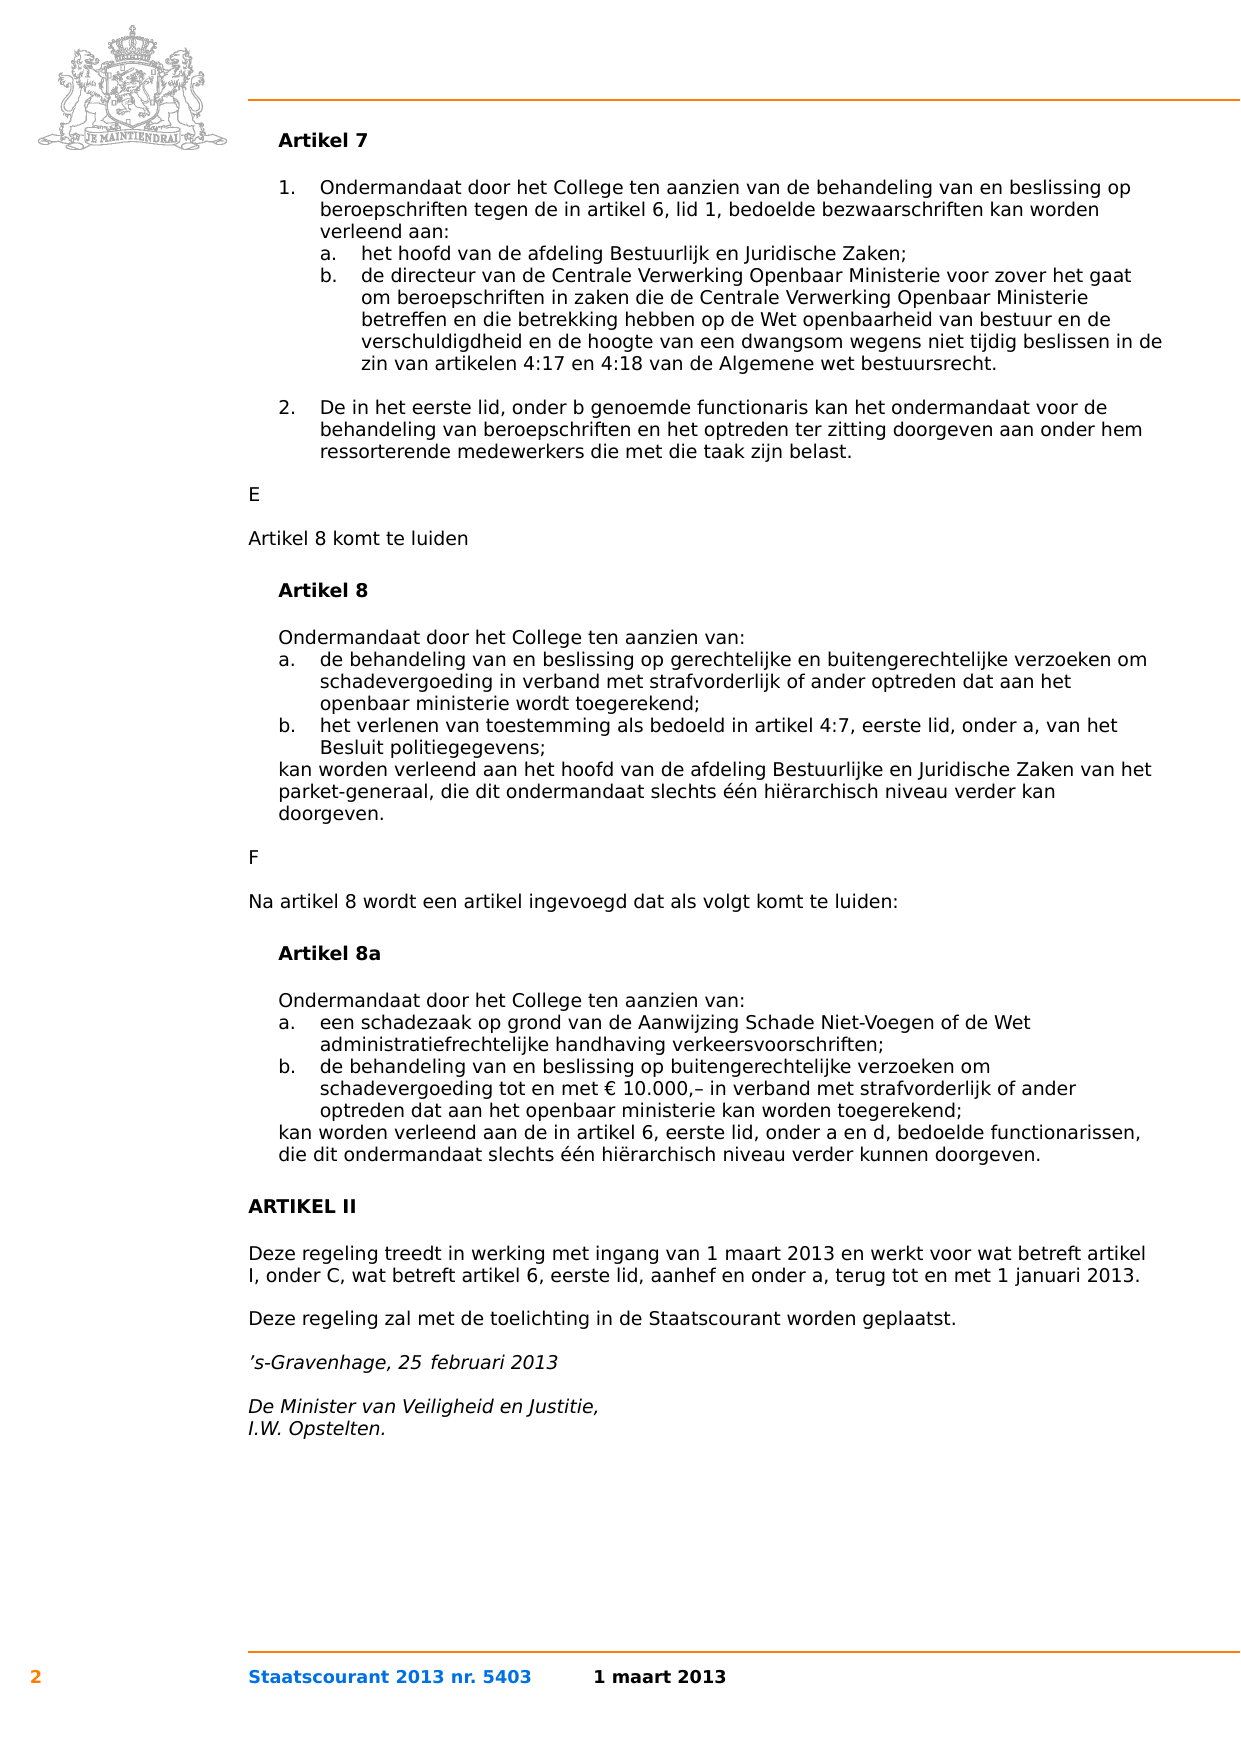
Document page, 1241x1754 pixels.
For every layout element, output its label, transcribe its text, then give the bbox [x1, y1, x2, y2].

text F [248, 847, 1163, 869]
text a. het hoofd van de afdeling Bestuurlijk en Juridische Zaken; [319, 243, 1163, 265]
subtitle Artikel 8a [278, 943, 1163, 965]
text De Minister van Veiligheid en Justitie, I.W. Opstelten. [248, 1396, 1163, 1440]
subtitle ARTIKEL II [248, 1196, 1163, 1217]
text a. een schadezaak op grond van de Aanwijzing Schade Niet-Voegen of de Wet administratiefrechtelijke handhaving verkeersvoorschriften; [278, 1012, 1163, 1056]
text kan worden verleend aan het hoofd van de afdeling Bestuurlijke en Juridische Zaken van het parket-generaal, die dit ondermandaat slechts één hiërarchisch niveau verder kan doorgeven. [278, 759, 1163, 825]
text kan worden verleend aan de in artikel 6, eerste lid, onder a en d, bedoelde functionarissen, die dit ondermandaat slechts één hiërarchisch niveau verder kunnen doorgeven. [278, 1122, 1163, 1166]
subtitle Artikel 7 [278, 130, 1163, 152]
text Ondermandaat door het College ten aanzien van: [278, 627, 1163, 649]
text ’s-Gravenhage, 25 februari 2013 [248, 1352, 1163, 1374]
text Deze regeling zal met de toelichting in de Staatscourant worden geplaatst. [248, 1308, 1163, 1330]
text 2. De in het eerste lid, onder b genoemde functionaris kan het ondermandaat voor de behandeling van beroepschriften en het optreden ter zitting doorgeven aan onder hem ressorterende medewerkers die met die taak zijn belast. [278, 397, 1163, 462]
text Artikel 8 komt te luiden [248, 528, 1163, 550]
text Ondermandaat door het College ten aanzien van: [278, 990, 1163, 1012]
text 1. Ondermandaat door het College ten aanzien van de behandeling van en beslissing op beroepschriften tegen de in artikel 6, lid 1, bedoelde bezwaarschriften kan worden verleend aan: [278, 177, 1163, 243]
text b. de behandeling van en beslissing op buitengerechtelijke verzoeken om schadevergoeding tot en met € 10.000,– in verband met strafvorderlijk of ander optreden dat aan het openbaar ministerie kan worden toegerekend; [278, 1056, 1163, 1122]
picture [38, 25, 227, 150]
text Deze regeling treedt in werking met ingang van 1 maart 2013 en werkt voor wat betreft artikel I, onder C, wat betreft artikel 6, eerste lid, aanhef en onder a, terug tot en met 1 januari 2013. [248, 1242, 1163, 1286]
text a. de behandeling van en beslissing op gerechtelijke en buitengerechtelijke verzoeken om schadevergoeding in verband met strafvorderlijk of ander optreden dat aan het openbaar ministerie wordt toegerekend; [278, 649, 1163, 715]
text b. de directeur van de Centrale Verwerking Openbaar Ministerie voor zover het gaat om beroepschriften in zaken die de Centrale Verwerking Openbaar Ministerie betreffen en die betrekking hebben op de Wet openbaarheid van bestuur en de verschuldigdheid en de hoogte van een dwangsom wegens niet tijdig beslissen in de zin van artikelen 4:17 en 4:18 van de Algemene wet bestuursrecht. [319, 265, 1163, 375]
subtitle Artikel 8 [278, 580, 1163, 602]
text b. het verlenen van toestemming als bedoeld in artikel 4:7, eerste lid, onder a, van het Besluit politiegegevens; [278, 715, 1163, 759]
text E [248, 484, 1163, 506]
text Na artikel 8 wordt een artikel ingevoegd dat als volgt komt te luiden: [248, 891, 1163, 913]
